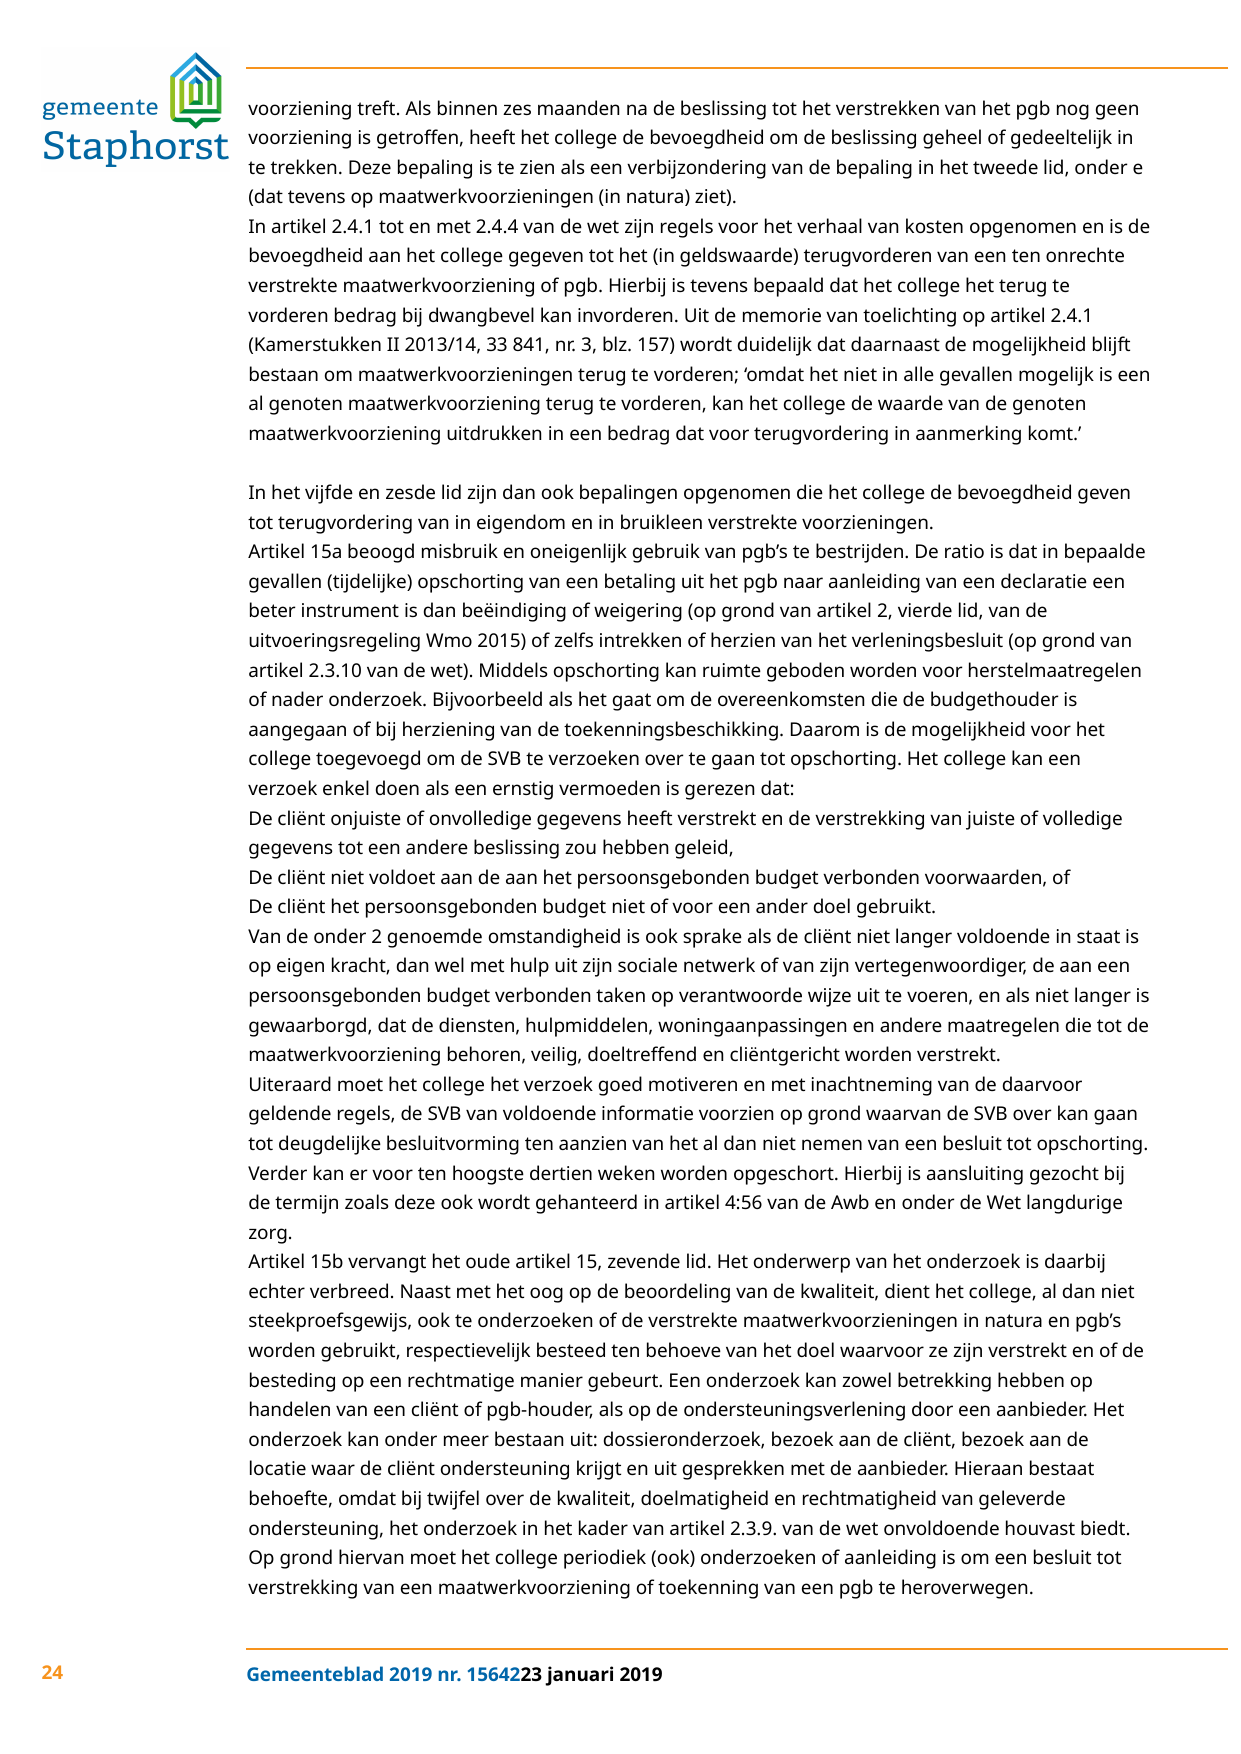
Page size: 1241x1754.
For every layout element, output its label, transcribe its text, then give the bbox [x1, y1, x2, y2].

text In artikel 2.4.1 tot en met 2.4.4 van de wet zijn regels voor het verhaal van kosten opgenomen en is de bevoegdheid aan het college gegeven tot het (in geldswaarde) terugvorderen van een ten onrechte verstrekte maatwerkvoorziening of pgb. Hierbij is tevens bepaald dat het college het terug te vorderen bedrag bij dwangbevel kan invorderen. Uit de memorie van toelichting op artikel 2.4.1 (Kamerstukken II 2013/14, 33 841, nr. 3, blz. 157) wordt duidelijk dat daarnaast de mogelijkheid blijft bestaan om maatwerkvoorzieningen terug te vorderen; ‘omdat het niet in alle gevallen mogelijk is een al genoten maatwerkvoorziening terug te vorderen, kan het college de waarde van de genoten maatwerkvoorziening uitdrukken in een bedrag dat voor terugvordering in aanmerking komt.’ [248, 213, 1152, 446]
text De cliënt onjuiste of onvolledige gegevens heeft verstrekt en de verstrekking van juiste of volledige gegevens tot een andere beslissing zou hebben geleid, [248, 805, 1152, 860]
text Van de onder 2 genoemde omstandigheid is ook sprake als de cliënt niet langer voldoende in staat is op eigen kracht, dan wel met hulp uit zijn sociale netwerk of van zijn vertegenwoordiger, de aan een persoonsgebonden budget verbonden taken op verantwoorde wijze uit te voeren, en als niet langer is gewaarborgd, dat de diensten, hulpmiddelen, woningaanpassingen en andere maatregelen die tot de maatwerkvoorziening behoren, veilig, doeltreffend en cliëntgericht worden verstrekt. [248, 923, 1152, 1067]
text voorziening treft. Als binnen zes maanden na de beslissing tot het verstrekken van het pgb nog geen voorziening is getroffen, heeft het college de bevoegdheid om de beslissing geheel of gedeeltelijk in te trekken. Deze bepaling is te zien als een verbijzondering van de bepaling in het tweede lid, onder e (dat tevens op maatwerkvoorzieningen (in natura) ziet). [248, 95, 1152, 209]
text Uiteraard moet het college het verzoek goed motiveren en met inachtneming van de daarvoor geldende regels, de SVB van voldoende informatie voorzien op grond waarvan de SVB over kan gaan tot deugdelijke besluitvorming ten aanzien van het al dan niet nemen van een besluit tot opschorting. Verder kan er voor ten hoogste dertien weken worden opgeschort. Hierbij is aansluiting gezocht bij de termijn zoals deze ook wordt gehanteerd in artikel 4:56 van de Awb en onder de Wet langdurige zorg. [248, 1071, 1152, 1245]
picture [41, 47, 231, 172]
text Artikel 15b vervangt het oude artikel 15, zevende lid. Het onderwerp van het onderzoek is daarbij echter verbreed. Naast met het oog op de beoordeling van de kwaliteit, dient het college, al dan niet steekproefsgewijs, ook te onderzoeken of de verstrekte maatwerkvoorzieningen in natura en pgb’s worden gebruikt, respectievelijk besteed ten behoeve van het doel waarvoor ze zijn verstrekt en of de besteding op een rechtmatige manier gebeurt. Een onderzoek kan zowel betrekking hebben op handelen van een cliënt of pgb-houder, als op de ondersteuningsverlening door een aanbieder. Het onderzoek kan onder meer bestaan uit: dossieronderzoek, bezoek aan de cliënt, bezoek aan de locatie waar de cliënt ondersteuning krijgt en uit gesprekken met de aanbieder. Hieraan bestaat behoefte, omdat bij twijfel over de kwaliteit, doelmatigheid en rechtmatigheid van geleverde ondersteuning, het onderzoek in het kader van artikel 2.3.9. van de wet onvoldoende houvast biedt. Op grond hiervan moet het college periodiek (ook) onderzoeken of aanleiding is om een besluit tot verstrekking van een maatwerkvoorziening of toekenning van een pgb te heroverwegen. [248, 1248, 1152, 1600]
text De cliënt het persoonsgebonden budget niet of voor een ander doel gebruikt. [248, 893, 1152, 919]
text Artikel 15a beoogd misbruik en oneigenlijk gebruik van pgb’s te bestrijden. De ratio is dat in bepaalde gevallen (tijdelijke) opschorting van een betaling uit het pgb naar aanleiding van een declaratie een beter instrument is dan beëindiging of weigering (op grond van artikel 2, vierde lid, van de uitvoeringsregeling Wmo 2015) of zelfs intrekken of herzien van het verleningsbesluit (op grond van artikel 2.3.10 van de wet). Middels opschorting kan ruimte geboden worden voor herstelmaatregelen of nader onderzoek. Bijvoorbeeld als het gaat om de overeenkomsten die de budgethouder is aangegaan of bij herziening van de toekenningsbeschikking. Daarom is de mogelijkheid voor het college toegevoegd om de SVB te verzoeken over te gaan tot opschorting. Het college kan een verzoek enkel doen als een ernstig vermoeden is gerezen dat: [248, 538, 1152, 801]
text De cliënt niet voldoet aan de aan het persoonsgebonden budget verbonden voorwaarden, of [248, 864, 1152, 890]
text In het vijfde en zesde lid zijn dan ook bepalingen opgenomen die het college de bevoegdheid geven tot terugvordering van in eigendom en in bruikleen verstrekte voorzieningen. [248, 479, 1152, 535]
